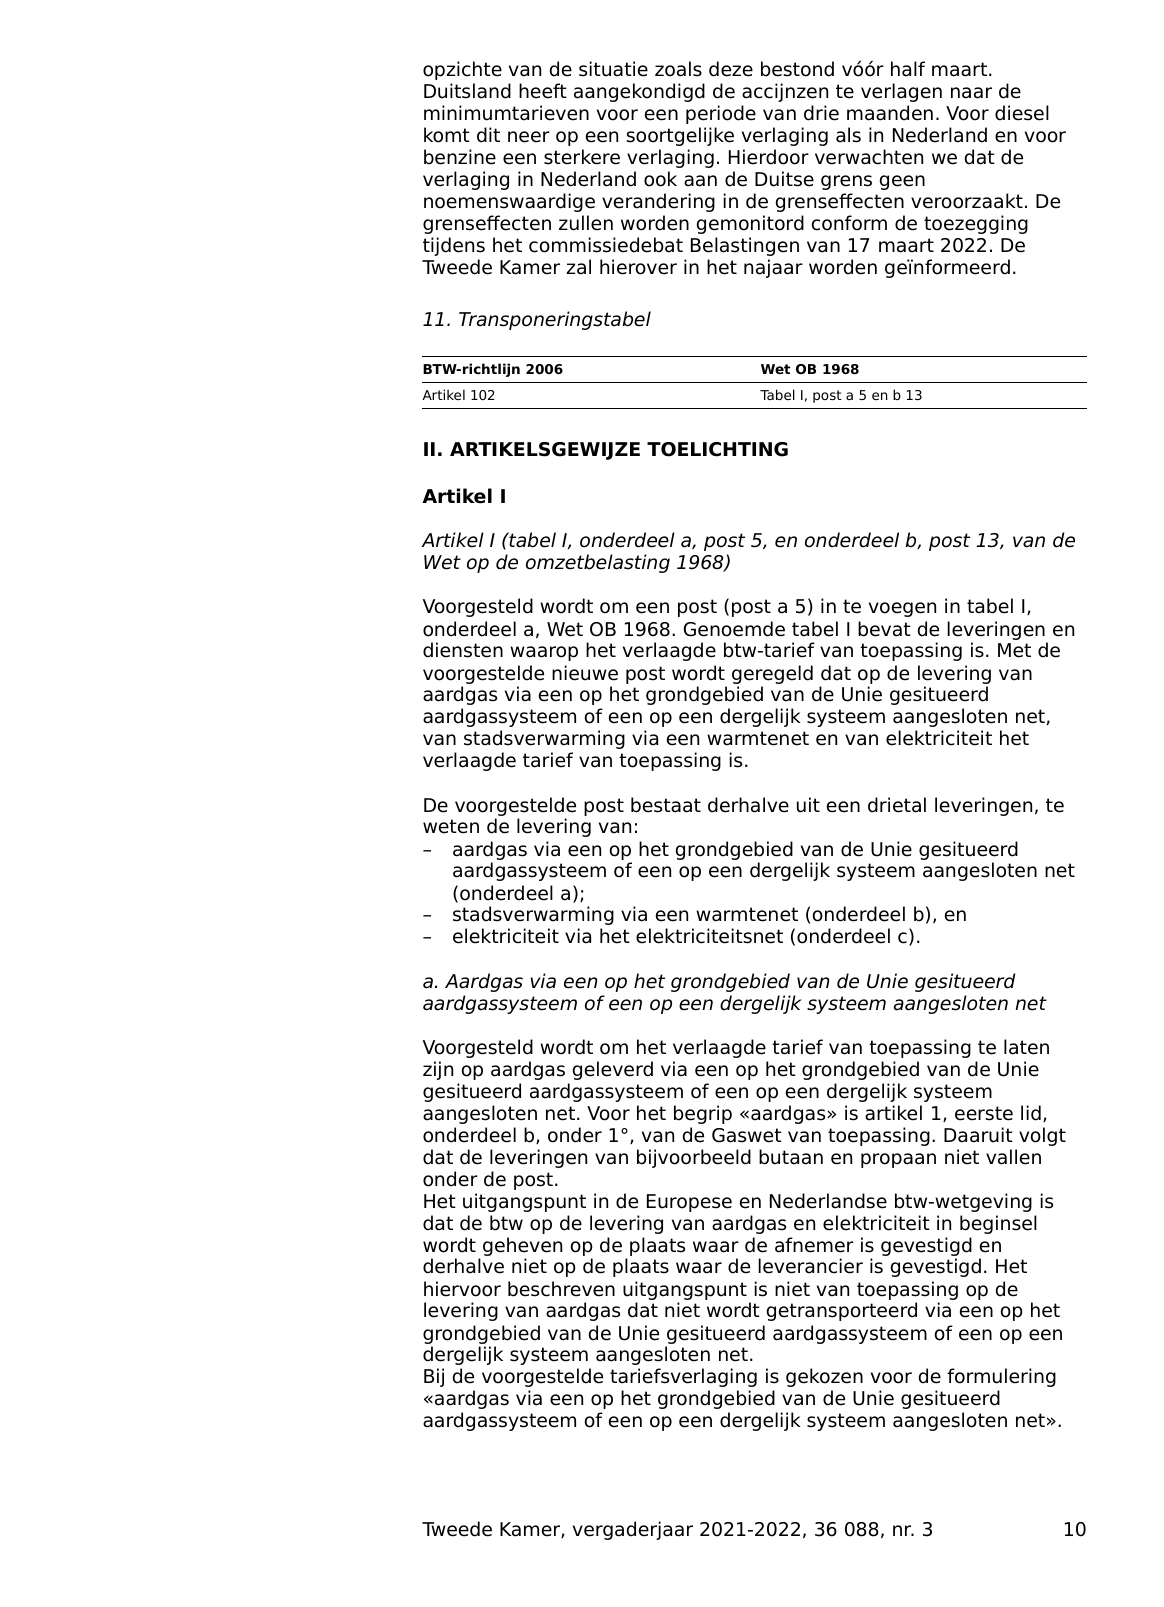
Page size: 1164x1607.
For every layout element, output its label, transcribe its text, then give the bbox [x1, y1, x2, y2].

text Het uitgangspunt in de Europese en Nederlandse btw-wetgeving is dat de btw op de levering van aardgas en elektriciteit in beginsel wordt geheven op de plaats waar de afnemer is gevestigd en derhalve niet op de plaats waar de leverancier is gevestigd. Het hiervoor beschreven uitgangspunt is niet van toepassing op de levering van aardgas dat niet wordt getransporteerd via een op het grondgebied van de Unie gesitueerd aardgassysteem of een op een dergelijk systeem aangesloten net. [422, 1191, 1087, 1366]
subtitle 11. Transponeringstabel [422, 309, 1087, 331]
text Voorgesteld wordt om een post (post a 5) in te voegen in tabel I, onderdeel a, Wet OB 1968. Genoemde tabel I bevat de leveringen en diensten waarop het verlaagde btw-tarief van toepassing is. Met de voorgestelde nieuwe post wordt geregeld dat op de levering van aardgas via een op het grondgebied van de Unie gesitueerd aardgassysteem of een op een dergelijk systeem aangesloten net, van stadsverwarming via een warmtenet en van elektriciteit het verlaagde tarief van toepassing is. [422, 596, 1087, 772]
subtitle Artikel I (tabel I, onderdeel a, post 5, en onderdeel b, post 13, van de Wet op de omzetbelasting 1968) [422, 530, 1087, 574]
text Bij de voorgestelde tariefsverlaging is gekozen voor de formulering «aardgas via een op het grondgebied van de Unie gesitueerd aardgassysteem of een op een dergelijk systeem aangesloten net». [422, 1366, 1087, 1432]
text opzichte van de situatie zoals deze bestond vóór half maart. Duitsland heeft aangekondigd de accijnzen te verlagen naar de minimumtarieven voor een periode van drie maanden. Voor diesel komt dit neer op een soortgelijke verlaging als in Nederland en voor benzine een sterkere verlaging. Hierdoor verwachten we dat de verlaging in Nederland ook aan de Duitse grens geen noemenswaardige verandering in de grenseffecten veroorzaakt. De grenseffecten zullen worden gemonitord conform de toezegging tijdens het commissiedebat Belastingen van 17 maart 2022. De Tweede Kamer zal hierover in het najaar worden geïnformeerd. [422, 59, 1087, 279]
subtitle a. Aardgas via een op het grondgebied van de Unie gesitueerd aardgassysteem of een op een dergelijk systeem aangesloten net [422, 971, 1087, 1014]
subtitle Artikel I [422, 486, 1087, 508]
subtitle II. ARTIKELSGEWIJZE TOELICHTING [422, 439, 1087, 461]
text Voorgesteld wordt om het verlaagde tarief van toepassing te laten zijn op aardgas geleverd via een op het grondgebied van de Unie gesitueerd aardgassysteem of een op een dergelijk systeem aangesloten net. Voor het begrip «aardgas» is artikel 1, eerste lid, onderdeel b, onder 1°, van de Gaswet van toepassing. Daaruit volgt dat de leveringen van bijvoorbeeld butaan en propaan niet vallen onder de post. [422, 1037, 1087, 1191]
text De voorgestelde post bestaat derhalve uit een drietal leveringen, te weten de levering van: [422, 794, 1087, 838]
table_cell Artikel 102 [422, 383, 754, 408]
table_cell Tabel I, post a 5 en b 13 [754, 383, 1087, 408]
text – elektriciteit via het elektriciteitsnet (onderdeel c). [422, 926, 1087, 948]
text – aardgas via een op het grondgebied van de Unie gesitueerd aardgassysteem of een op een dergelijk systeem aangesloten net (onderdeel a); [422, 838, 1087, 904]
text – stadsverwarming via een warmtenet (onderdeel b), en [422, 904, 1087, 926]
table_header BTW-richtlijn 2006 [422, 357, 754, 382]
table_header Wet OB 1968 [754, 357, 1087, 382]
